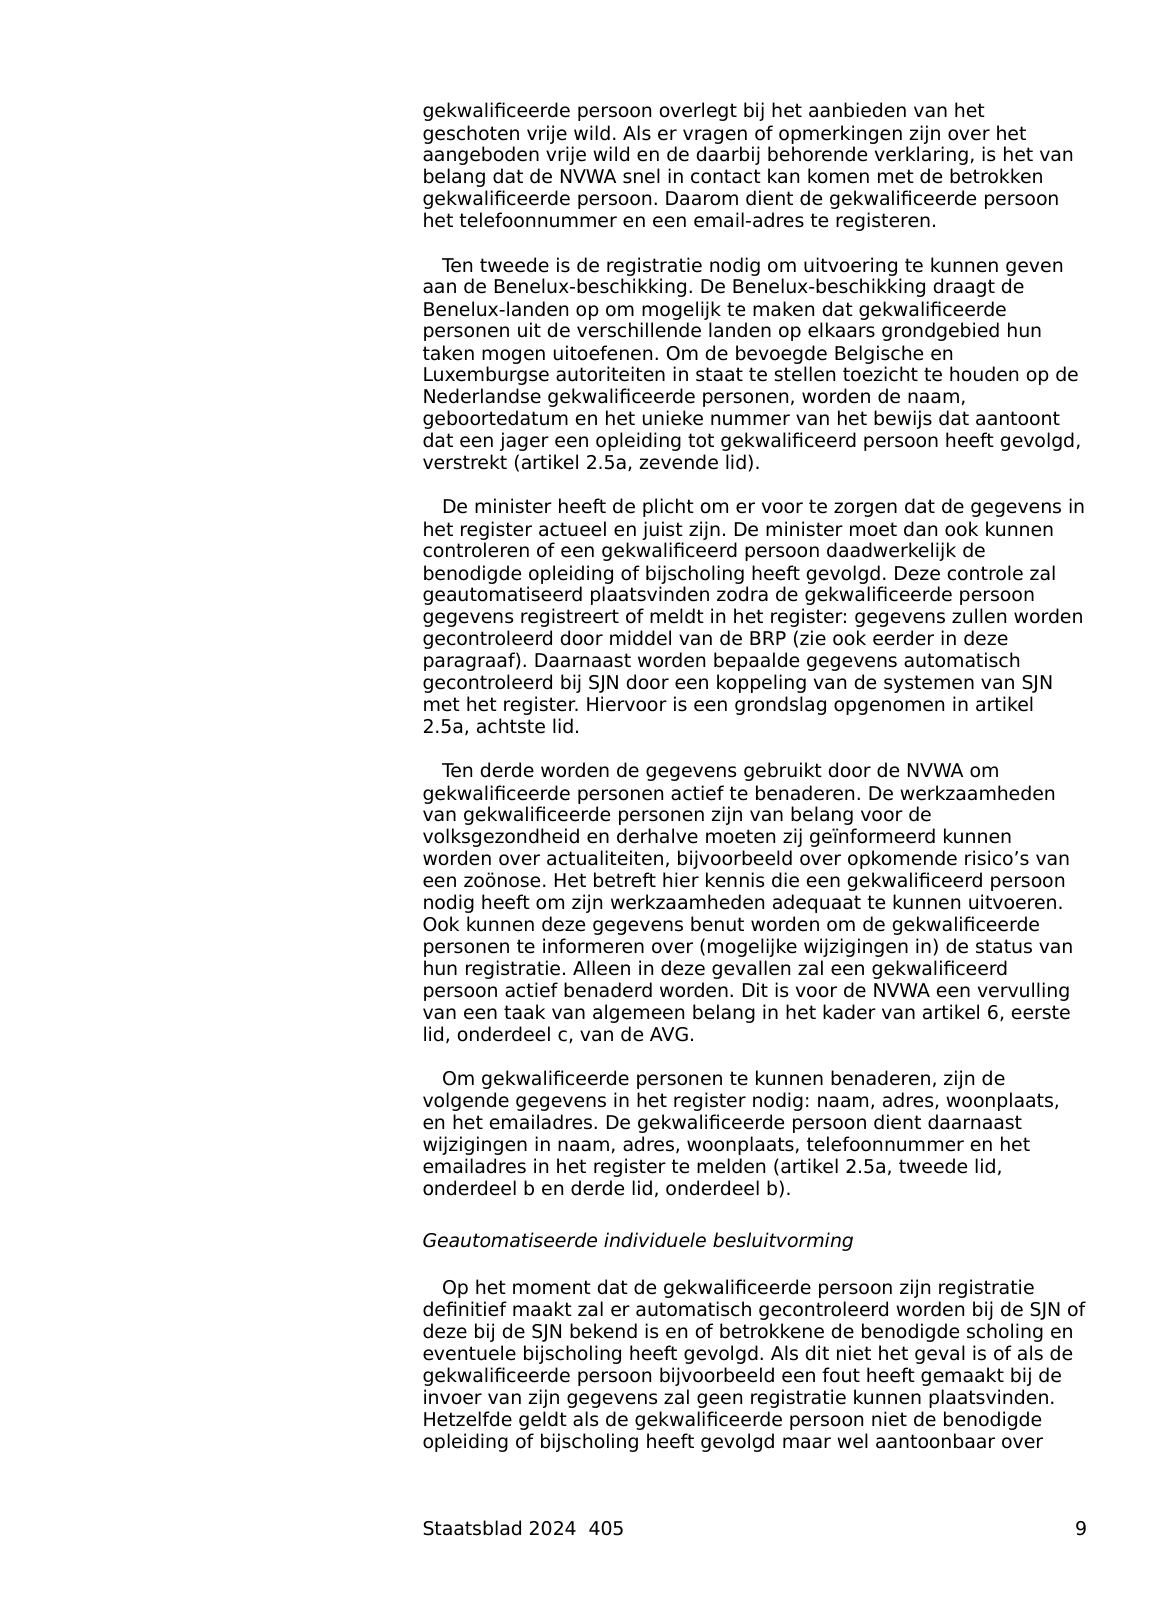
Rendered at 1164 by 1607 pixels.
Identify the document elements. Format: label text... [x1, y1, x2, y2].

text Op het moment dat de gekwalificeerde persoon zijn registratie definitief maakt zal er automatisch gecontroleerd worden bij de SJN of deze bij de SJN bekend is en of betrokkene de benodigde scholing en eventuele bijscholing heeft gevolgd. Als dit niet het geval is of als de gekwalificeerde persoon bijvoorbeeld een fout heeft gemaakt bij de invoer van zijn gegevens zal geen registratie kunnen plaatsvinden. Hetzelfde geldt als de gekwalificeerde persoon niet de benodigde opleiding of bijscholing heeft gevolgd maar wel aantoonbaar over [422, 1277, 1087, 1453]
text Ten derde worden de gegevens gebruikt door de NVWA om gekwalificeerde personen actief te benaderen. De werkzaamheden van gekwalificeerde personen zijn van belang voor de volksgezondheid en derhalve moeten zij geïnformeerd kunnen worden over actualiteiten, bijvoorbeeld over opkomende risico’s van een zoönose. Het betreft hier kennis die een gekwalificeerd persoon nodig heeft om zijn werkzaamheden adequaat te kunnen uitvoeren. Ook kunnen deze gegevens benut worden om de gekwalificeerde personen te informeren over (mogelijke wijzigingen in) de status van hun registratie. Alleen in deze gevallen zal een gekwalificeerd persoon actief benaderd worden. Dit is voor de NVWA een vervulling van een taak van algemeen belang in het kader van artikel 6, eerste lid, onderdeel c, van de AVG. [422, 760, 1087, 1046]
text Ten tweede is de registratie nodig om uitvoering te kunnen geven aan de Benelux-beschikking. De Benelux-beschikking draagt de Benelux-landen op om mogelijk te maken dat gekwalificeerde personen uit de verschillende landen op elkaars grondgebied hun taken mogen uitoefenen. Om de bevoegde Belgische en Luxemburgse autoriteiten in staat te stellen toezicht te houden op de Nederlandse gekwalificeerde personen, worden de naam, geboortedatum en het unieke nummer van het bewijs dat aantoont dat een jager een opleiding tot gekwalificeerd persoon heeft gevolgd, verstrekt (artikel 2.5a, zevende lid). [422, 254, 1087, 474]
text gekwalificeerde persoon overlegt bij het aanbieden van het geschoten vrije wild. Als er vragen of opmerkingen zijn over het aangeboden vrije wild en de daarbij behorende verklaring, is het van belang dat de NVWA snel in contact kan komen met de betrokken gekwalificeerde persoon. Daarom dient de gekwalificeerde persoon het telefoonnummer en een email-adres te registeren. [422, 100, 1087, 232]
text De minister heeft de plicht om er voor te zorgen dat de gegevens in het register actueel en juist zijn. De minister moet dan ook kunnen controleren of een gekwalificeerd persoon daadwerkelijk de benodigde opleiding of bijscholing heeft gevolgd. Deze controle zal geautomatiseerd plaatsvinden zodra de gekwalificeerde persoon gegevens registreert of meldt in het register: gegevens zullen worden gecontroleerd door middel van de BRP (zie ook eerder in deze paragraaf). Daarnaast worden bepaalde gegevens automatisch gecontroleerd bij SJN door een koppeling van de systemen van SJN met het register. Hiervoor is een grondslag opgenomen in artikel 2.5a, achtste lid. [422, 496, 1087, 738]
subtitle Geautomatiseerde individuele besluitvorming [422, 1230, 1087, 1252]
text Om gekwalificeerde personen te kunnen benaderen, zijn de volgende gegevens in het register nodig: naam, adres, woonplaats, en het emailadres. De gekwalificeerde persoon dient daarnaast wijzigingen in naam, adres, woonplaats, telefoonnummer en het emailadres in het register te melden (artikel 2.5a, tweede lid, onderdeel b en derde lid, onderdeel b). [422, 1068, 1087, 1200]
